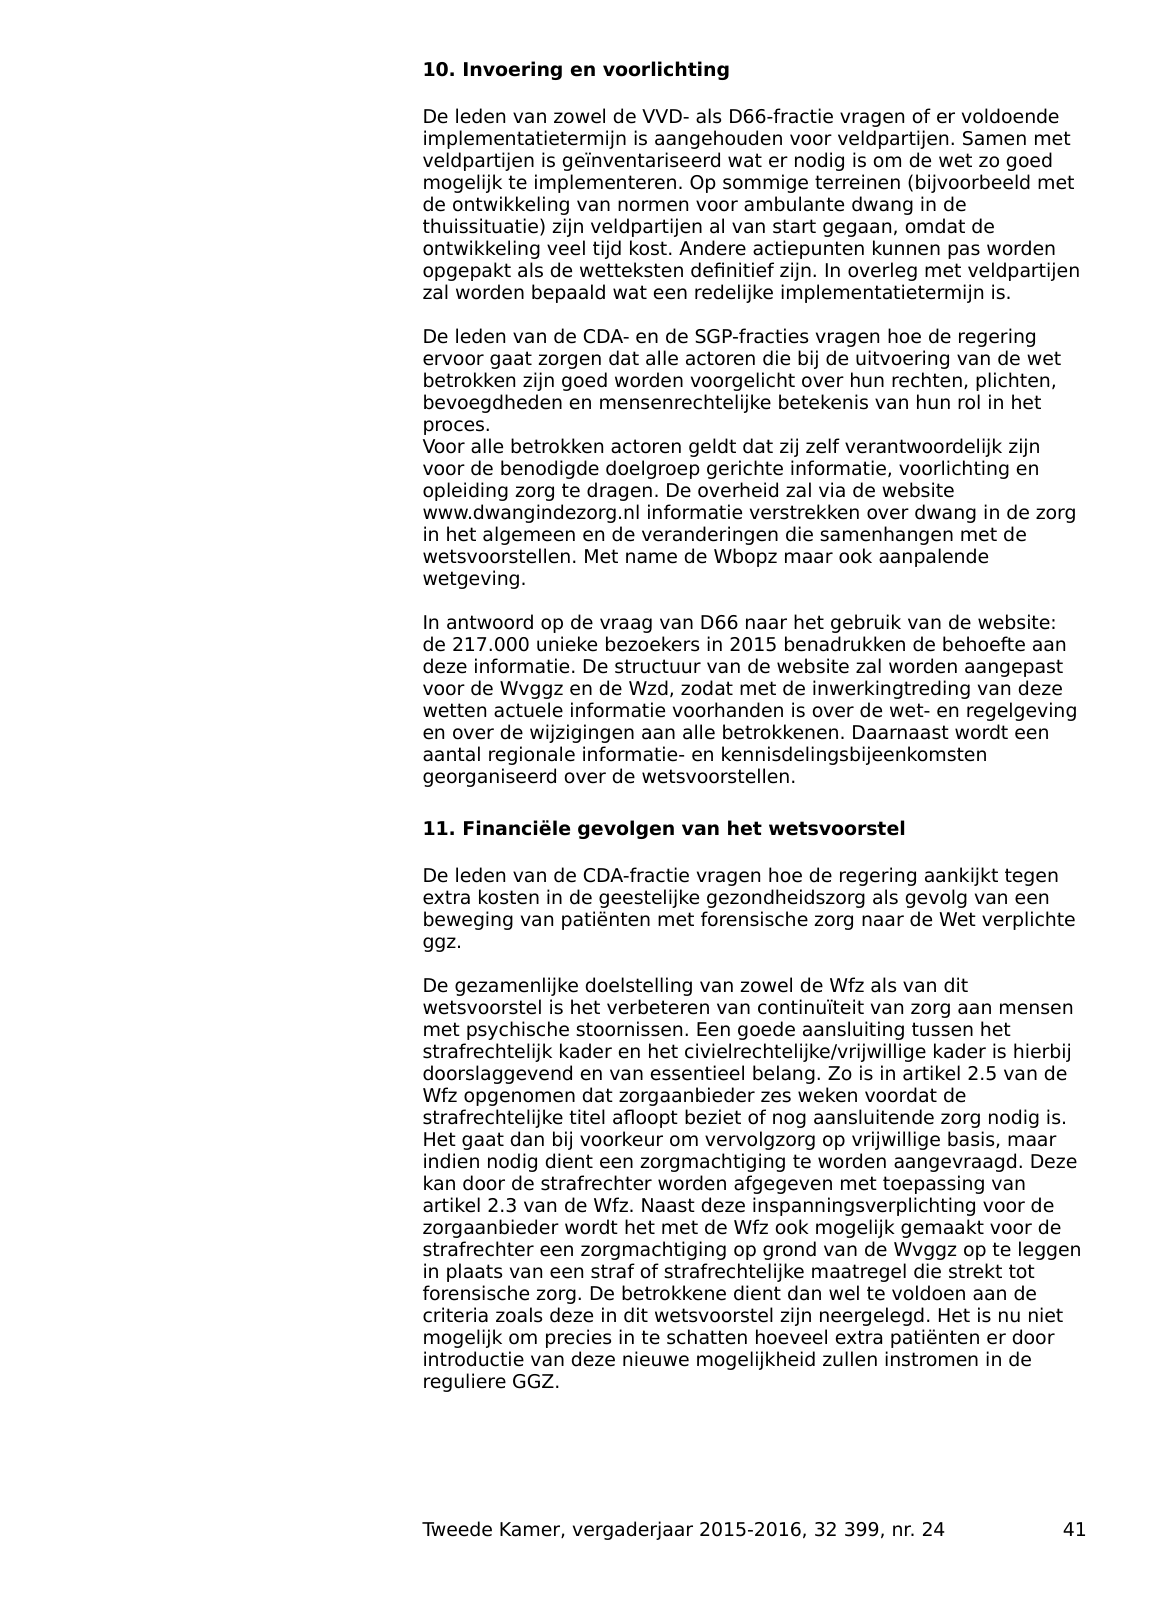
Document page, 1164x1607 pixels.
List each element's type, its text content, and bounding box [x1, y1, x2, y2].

text Voor alle betrokken actoren geldt dat zij zelf verantwoordelijk zijn voor de benodigde doelgroep gerichte informatie, voorlichting en opleiding zorg te dragen. De overheid zal via de website www.dwangindezorg.nl informatie verstrekken over dwang in de zorg in het algemeen en de veranderingen die samenhangen met de wetsvoorstellen. Met name de Wbopz maar ook aanpalende wetgeving. [422, 436, 1087, 590]
subtitle 11. Financiële gevolgen van het wetsvoorstel [422, 818, 1087, 840]
text In antwoord op de vraag van D66 naar het gebruik van de website: de 217.000 unieke bezoekers in 2015 benadrukken de behoefte aan deze informatie. De structuur van de website zal worden aangepast voor de Wvggz en de Wzd, zodat met de inwerkingtreding van deze wetten actuele informatie voorhanden is over de wet- en regelgeving en over de wijzigingen aan alle betrokkenen. Daarnaast wordt een aantal regionale informatie- en kennisdelingsbijeenkomsten georganiseerd over de wetsvoorstellen. [422, 612, 1087, 788]
text De gezamenlijke doelstelling van zowel de Wfz als van dit wetsvoorstel is het verbeteren van continuïteit van zorg aan mensen met psychische stoornissen. Een goede aansluiting tussen het strafrechtelijk kader en het civielrechtelijke/vrijwillige kader is hierbij doorslaggevend en van essentieel belang. Zo is in artikel 2.5 van de Wfz opgenomen dat zorgaanbieder zes weken voordat de strafrechtelijke titel afloopt beziet of nog aansluitende zorg nodig is. Het gaat dan bij voorkeur om vervolgzorg op vrijwillige basis, maar indien nodig dient een zorgmachtiging te worden aangevraagd. Deze kan door de strafrechter worden afgegeven met toepassing van artikel 2.3 van de Wfz. Naast deze inspanningsverplichting voor de zorgaanbieder wordt het met de Wfz ook mogelijk gemaakt voor de strafrechter een zorgmachtiging op grond van de Wvggz op te leggen in plaats van een straf of strafrechtelijke maatregel die strekt tot forensische zorg. De betrokkene dient dan wel te voldoen aan de criteria zoals deze in dit wetsvoorstel zijn neergelegd. Het is nu niet mogelijk om precies in te schatten hoeveel extra patiënten er door introductie van deze nieuwe mogelijkheid zullen instromen in de reguliere GGZ. [422, 975, 1087, 1392]
text De leden van de CDA- en de SGP-fracties vragen hoe de regering ervoor gaat zorgen dat alle actoren die bij de uitvoering van de wet betrokken zijn goed worden voorgelicht over hun rechten, plichten, bevoegdheden en mensenrechtelijke betekenis van hun rol in het proces. [422, 326, 1087, 436]
subtitle 10. Invoering en voorlichting [422, 59, 1087, 81]
text De leden van de CDA-fractie vragen hoe de regering aankijkt tegen extra kosten in de geestelijke gezondheidszorg als gevolg van een beweging van patiënten met forensische zorg naar de Wet verplichte ggz. [422, 865, 1087, 953]
text De leden van zowel de VVD- als D66-fractie vragen of er voldoende implementatietermijn is aangehouden voor veldpartijen. Samen met veldpartijen is geïnventariseerd wat er nodig is om de wet zo goed mogelijk te implementeren. Op sommige terreinen (bijvoorbeeld met de ontwikkeling van normen voor ambulante dwang in de thuissituatie) zijn veldpartijen al van start gegaan, omdat de ontwikkeling veel tijd kost. Andere actiepunten kunnen pas worden opgepakt als de wetteksten definitief zijn. In overleg met veldpartijen zal worden bepaald wat een redelijke implementatietermijn is. [422, 106, 1087, 304]
